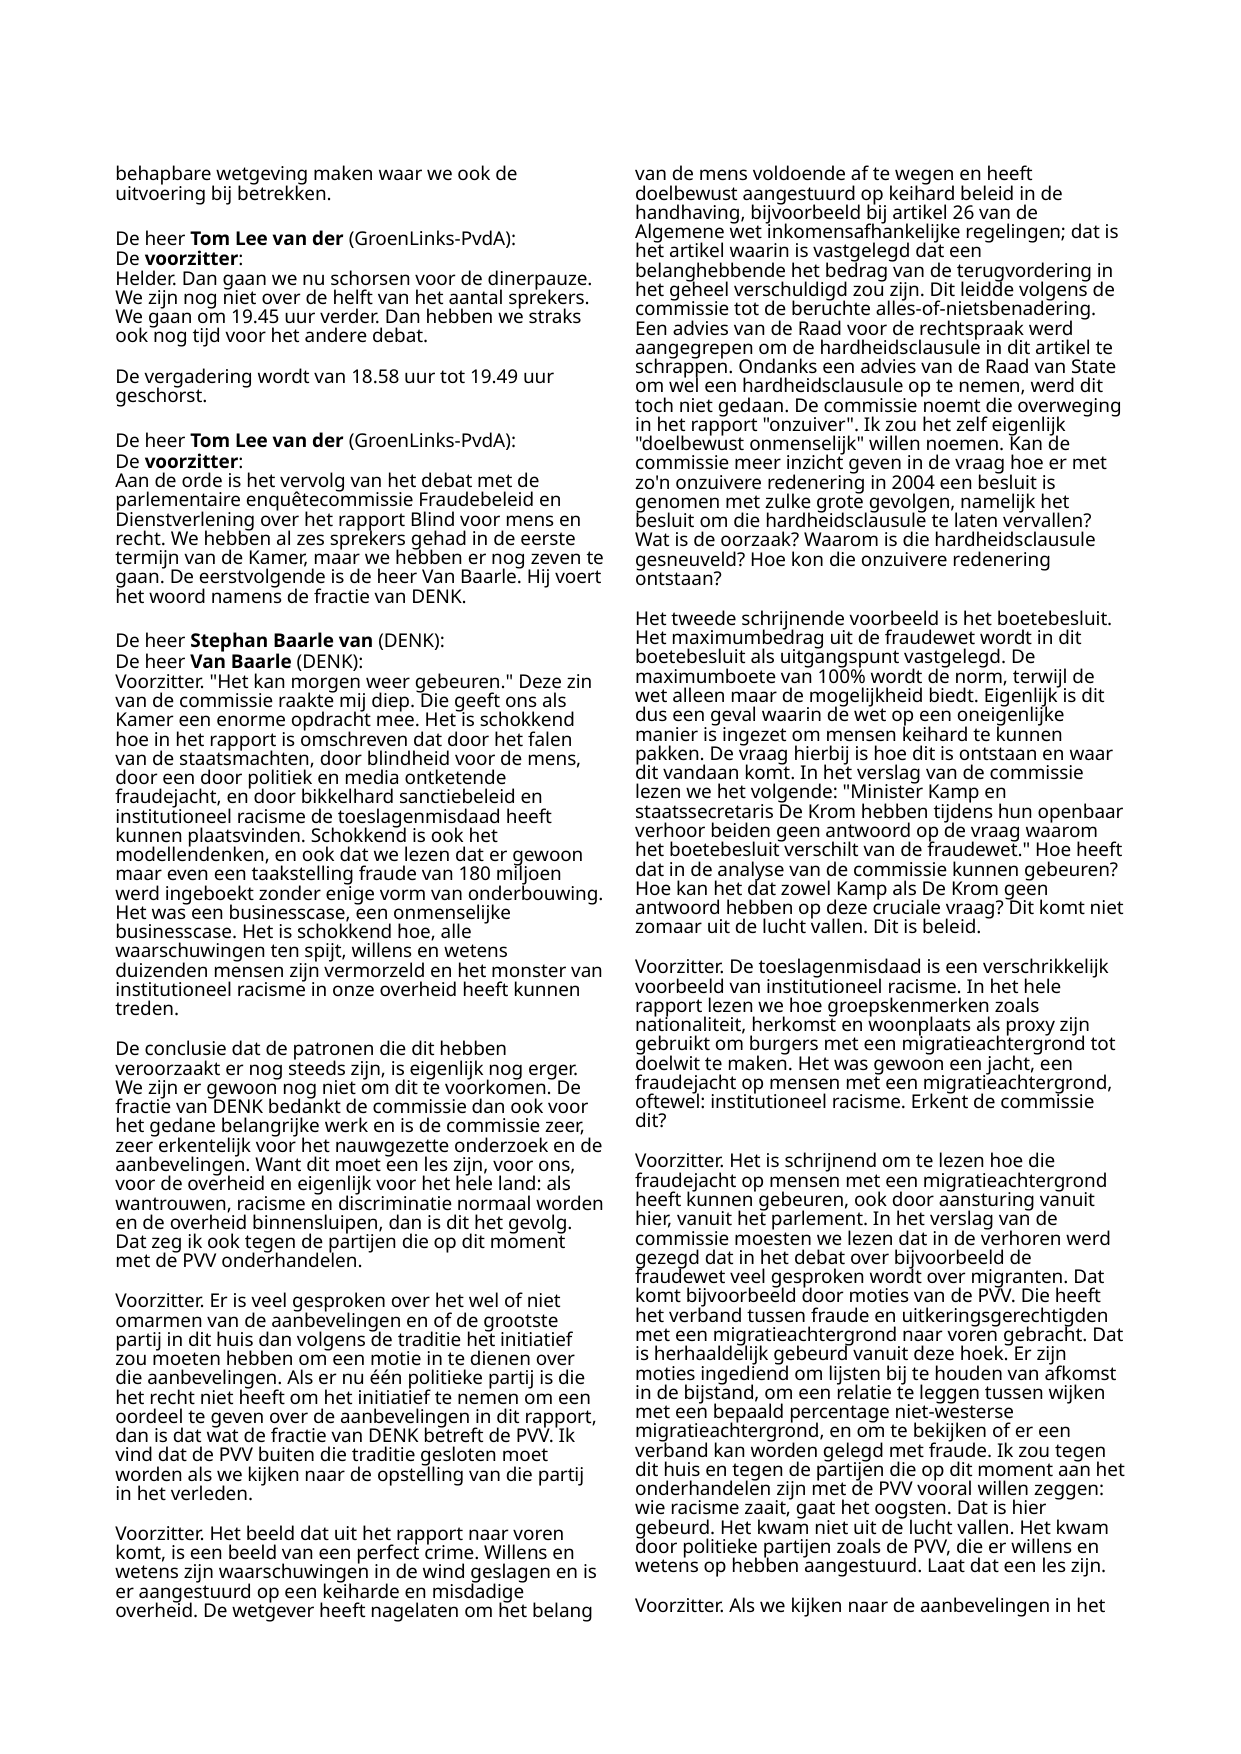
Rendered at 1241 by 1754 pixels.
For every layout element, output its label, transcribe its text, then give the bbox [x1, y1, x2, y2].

text Het tweede schrijnende voorbeeld is het boetebesluit. Het maximumbedrag uit de fraudewet wordt in dit boetebesluit als uitgangspunt vastgelegd. De maximumboete van 100% wordt de norm, terwijl de wet alleen maar de mogelijkheid biedt. Eigenlijk is dit dus een geval waarin de wet op een oneigenlijke manier is ingezet om mensen keihard te kunnen pakken. De vraag hierbij is hoe dit is ontstaan en waar dit vandaan komt. In het verslag van de commissie lezen we het volgende: "Minister Kamp en staatssecretaris De Krom hebben tijdens hun openbaar verhoor beiden geen antwoord op de vraag waarom het boetebesluit verschilt van de fraudewet." Hoe heeft dat in de analyse van de commissie kunnen gebeuren? Hoe kan het dat zowel Kamp als De Krom geen antwoord hebben op deze cruciale vraag? Dit komt niet zomaar uit de lucht vallen. Dit is beleid. [635, 610, 1125, 938]
text van de mens voldoende af te wegen en heeft doelbewust aangestuurd op keihard beleid in de handhaving, bijvoorbeeld bij artikel 26 van de Algemene wet inkomensafhankelijke regelingen; dat is het artikel waarin is vastgelegd dat een belanghebbende het bedrag van de terugvordering in het geheel verschuldigd zou zijn. Dit leidde volgens de commissie tot de beruchte alles-of-nietsbenadering. Een advies van de Raad voor de rechtspraak werd aangegrepen om de hardheidsclausule in dit artikel te schrappen. Ondanks een advies van de Raad van State om wel een hardheidsclausule op te nemen, werd dit toch niet gedaan. De commissie noemt die overweging in het rapport "onzuiver". Ik zou het zelf eigenlijk "doelbewust onmenselijk" willen noemen. Kan de commissie meer inzicht geven in de vraag hoe er met zo'n onzuivere redenering in 2004 een besluit is genomen met zulke grote gevolgen, namelijk het besluit om die hardheidsclausule te laten vervallen? Wat is de oorzaak? Waarom is die hardheidsclausule gesneuveld? Hoe kon die onzuivere redenering ontstaan? [635, 165, 1125, 589]
text Helder. Dan gaan we nu schorsen voor de dinerpauze. We zijn nog niet over de helft van het aantal sprekers. We gaan om 19.45 uur verder. Dan hebben we straks ook nog tijd voor het andere debat. [115, 270, 605, 347]
text Aan de orde is het vervolg van het debat met de parlementaire enquêtecommissie Fraudebeleid en Dienstverlening over het rapport Blind voor mens en recht. We hebben al zes sprekers gehad in de eerste termijn van de Kamer, maar we hebben er nog zeven te gaan. De eerstvolgende is de heer Van Baarle. Hij voert het woord namens de fractie van DENK. [115, 472, 605, 607]
text Voorzitter. "Het kan morgen weer gebeuren." Deze zin van de commissie raakte mij diep. Die geeft ons als Kamer een enorme opdracht mee. Het is schokkend hoe in het rapport is omschreven dat door het falen van de staatsmachten, door blindheid voor de mens, door een door politiek en media ontketende fraudejacht, en door bikkelhard sanctiebeleid en institutioneel racisme de toeslagenmisdaad heeft kunnen plaatsvinden. Schokkend is ook het modellendenken, en ook dat we lezen dat er gewoon maar even een taakstelling fraude van 180 miljoen werd ingeboekt zonder enige vorm van onderbouwing. Het was een businesscase, een onmenselijke businesscase. Het is schokkend hoe, alle waarschuwingen ten spijt, willens en wetens duizenden mensen zijn vermorzeld en het monster van institutioneel racisme in onze overheid heeft kunnen treden. [115, 673, 605, 1019]
text Voorzitter. De toeslagenmisdaad is een verschrikkelijk voorbeeld van institutioneel racisme. In het hele rapport lezen we hoe groepskenmerken zoals nationaliteit, herkomst en woonplaats als proxy zijn gebruikt om burgers met een migratieachtergrond tot doelwit te maken. Het was gewoon een jacht, een fraudejacht op mensen met een migratieachtergrond, oftewel: institutioneel racisme. Erkent de commissie dit? [635, 958, 1125, 1132]
text De voorzitter: [115, 250, 605, 270]
text Voorzitter. Het is schrijnend om te lezen hoe die fraudejacht op mensen met een migratieachtergrond heeft kunnen gebeuren, ook door aansturing vanuit hier, vanuit het parlement. In het verslag van de commissie moesten we lezen dat in de verhoren werd gezegd dat in het debat over bijvoorbeeld de fraudewet veel gesproken wordt over migranten. Dat komt bijvoorbeeld door moties van de PVV. Die heeft het verband tussen fraude en uitkeringsgerechtigden met een migratieachtergrond naar voren gebracht. Dat is herhaaldelijk gebeurd vanuit deze hoek. Er zijn moties ingediend om lijsten bij te houden van afkomst in de bijstand, om een relatie te leggen tussen wijken met een bepaald percentage niet-westerse migratieachtergrond, en om te bekijken of er een verband kan worden gelegd met fraude. Ik zou tegen dit huis en tegen de partijen die op dit moment aan het onderhandelen zijn met de PVV vooral willen zeggen: wie racisme zaait, gaat het oogsten. Dat is hier gebeurd. Het kwam niet uit de lucht vallen. Het kwam door politieke partijen zoals de PVV, die er willens en wetens op hebben aangestuurd. Laat dat een les zijn. [635, 1152, 1125, 1576]
text De heer Van Baarle (DENK): [115, 653, 605, 673]
text Voorzitter. Het beeld dat uit het rapport naar voren komt, is een beeld van een perfect crime. Willens en wetens zijn waarschuwingen in de wind geslagen en is er aangestuurd op een keiharde en misdadige overheid. De wetgever heeft nagelaten om het belang [115, 1525, 605, 1621]
text De heer Tom Lee van der (GroenLinks-PvdA): [115, 427, 605, 453]
text De conclusie dat de patronen die dit hebben veroorzaakt er nog steeds zijn, is eigenlijk nog erger. We zijn er gewoon nog niet om dit te voorkomen. De fractie van DENK bedankt de commissie dan ook voor het gedane belangrijke werk en is de commissie zeer, zeer erkentelijk voor het nauwgezette onderzoek en de aanbevelingen. Want dit moet een les zijn, voor ons, voor de overheid en eigenlijk voor het hele land: als wantrouwen, racisme en discriminatie normaal worden en de overheid binnensluipen, dan is dit het gevolg. Dat zeg ik ook tegen de partijen die op dit moment met de PVV onderhandelen. [115, 1040, 605, 1272]
text De heer Tom Lee van der (GroenLinks-PvdA): [115, 225, 605, 250]
text Voorzitter. Er is veel gesproken over het wel of niet omarmen van de aanbevelingen en of de grootste partij in dit huis dan volgens de traditie het initiatief zou moeten hebben om een motie in te dienen over die aanbevelingen. Als er nu één politieke partij is die het recht niet heeft om het initiatief te nemen om een oordeel te geven over de aanbevelingen in dit rapport, dan is dat wat de fractie van DENK betreft de PVV. Ik vind dat de PVV buiten die traditie gesloten moet worden als we kijken naar de opstelling van die partij in het verleden. [115, 1292, 605, 1504]
text De vergadering wordt van 18.58 uur tot 19.49 uur geschorst. [115, 368, 605, 406]
text behapbare wetgeving maken waar we ook de uitvoering bij betrekken. [115, 165, 605, 204]
text Voorzitter. Als we kijken naar de aanbevelingen in het [635, 1597, 1125, 1616]
text De voorzitter: [115, 453, 605, 472]
text De heer Stephan Baarle van (DENK): [115, 628, 605, 653]
